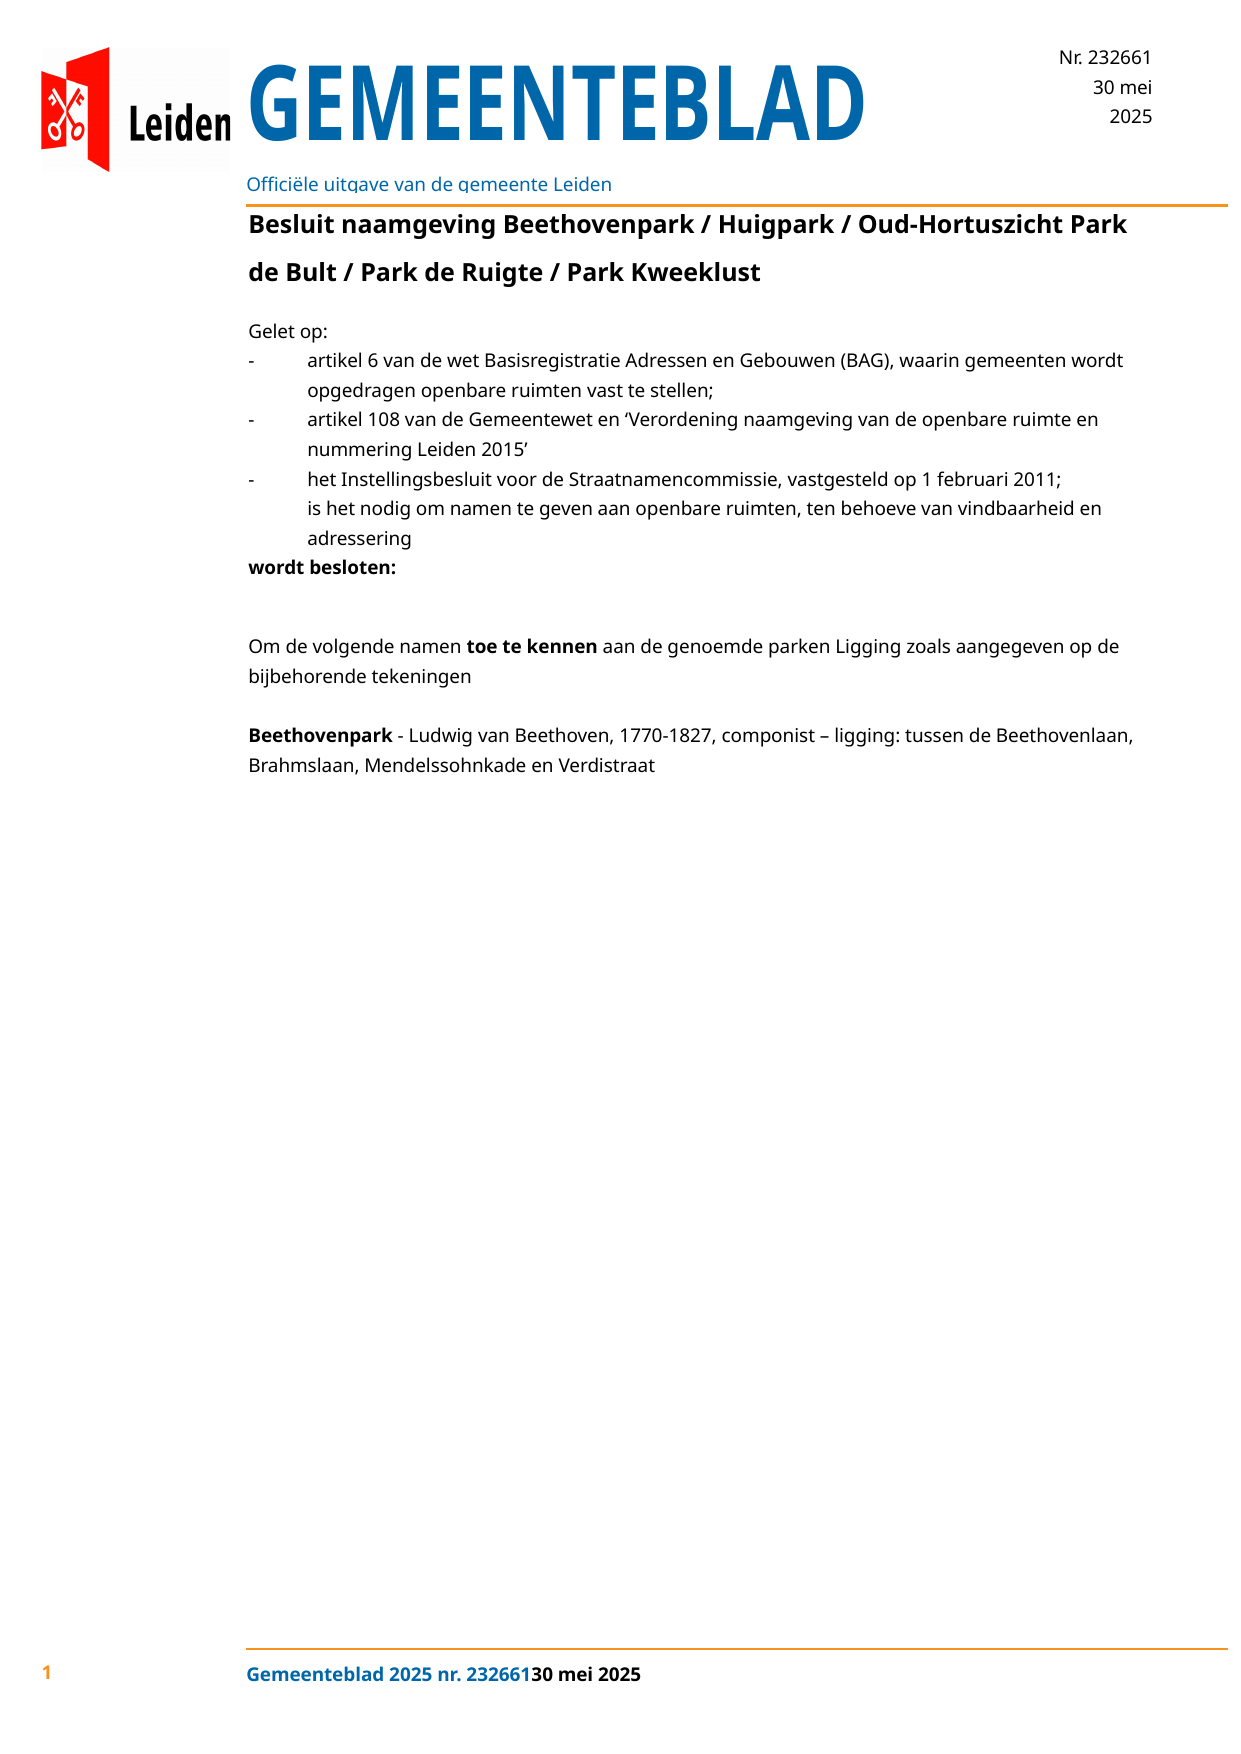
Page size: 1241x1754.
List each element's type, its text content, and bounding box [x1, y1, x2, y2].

text Om de volgende namen toe te kennen aan de genoemde parken Ligging zoals aangegeven op de bijbehorende tekeningen [248, 633, 1152, 689]
text wordt besloten: [248, 554, 1152, 580]
list artikel 6 van de wet Basisregistratie Adressen en Gebouwen (BAG), waarin gemeenten wordt opgedragen openbare ruimten vast te stellen; [248, 347, 1152, 403]
text Besluit naamgeving Beethovenpark / Huigpark / Oud-Hortuszicht Park de Bult / Park de Ruigte / Park Kweeklust [248, 207, 1152, 288]
text Gelet op: [248, 318, 1152, 344]
list artikel 108 van de Gemeentewet en ‘Verordening naamgeving van de openbare ruimte en nummering Leiden 2015’ [248, 407, 1152, 462]
list het Instellingsbesluit voor de Straatnamencommissie, vastgesteld op 1 februari 2011; [248, 466, 1152, 492]
text Beethovenpark - Ludwig van Beethoven, 1770-1827, componist – ligging: tussen de Beethovenlaan, Brahmslaan, Mendelssohnkade en Verdistraat [248, 722, 1152, 777]
picture [41, 47, 231, 172]
list is het nodig om namen te geven aan openbare ruimten, ten behoeve van vindbaarheid en adressering [248, 495, 1152, 551]
